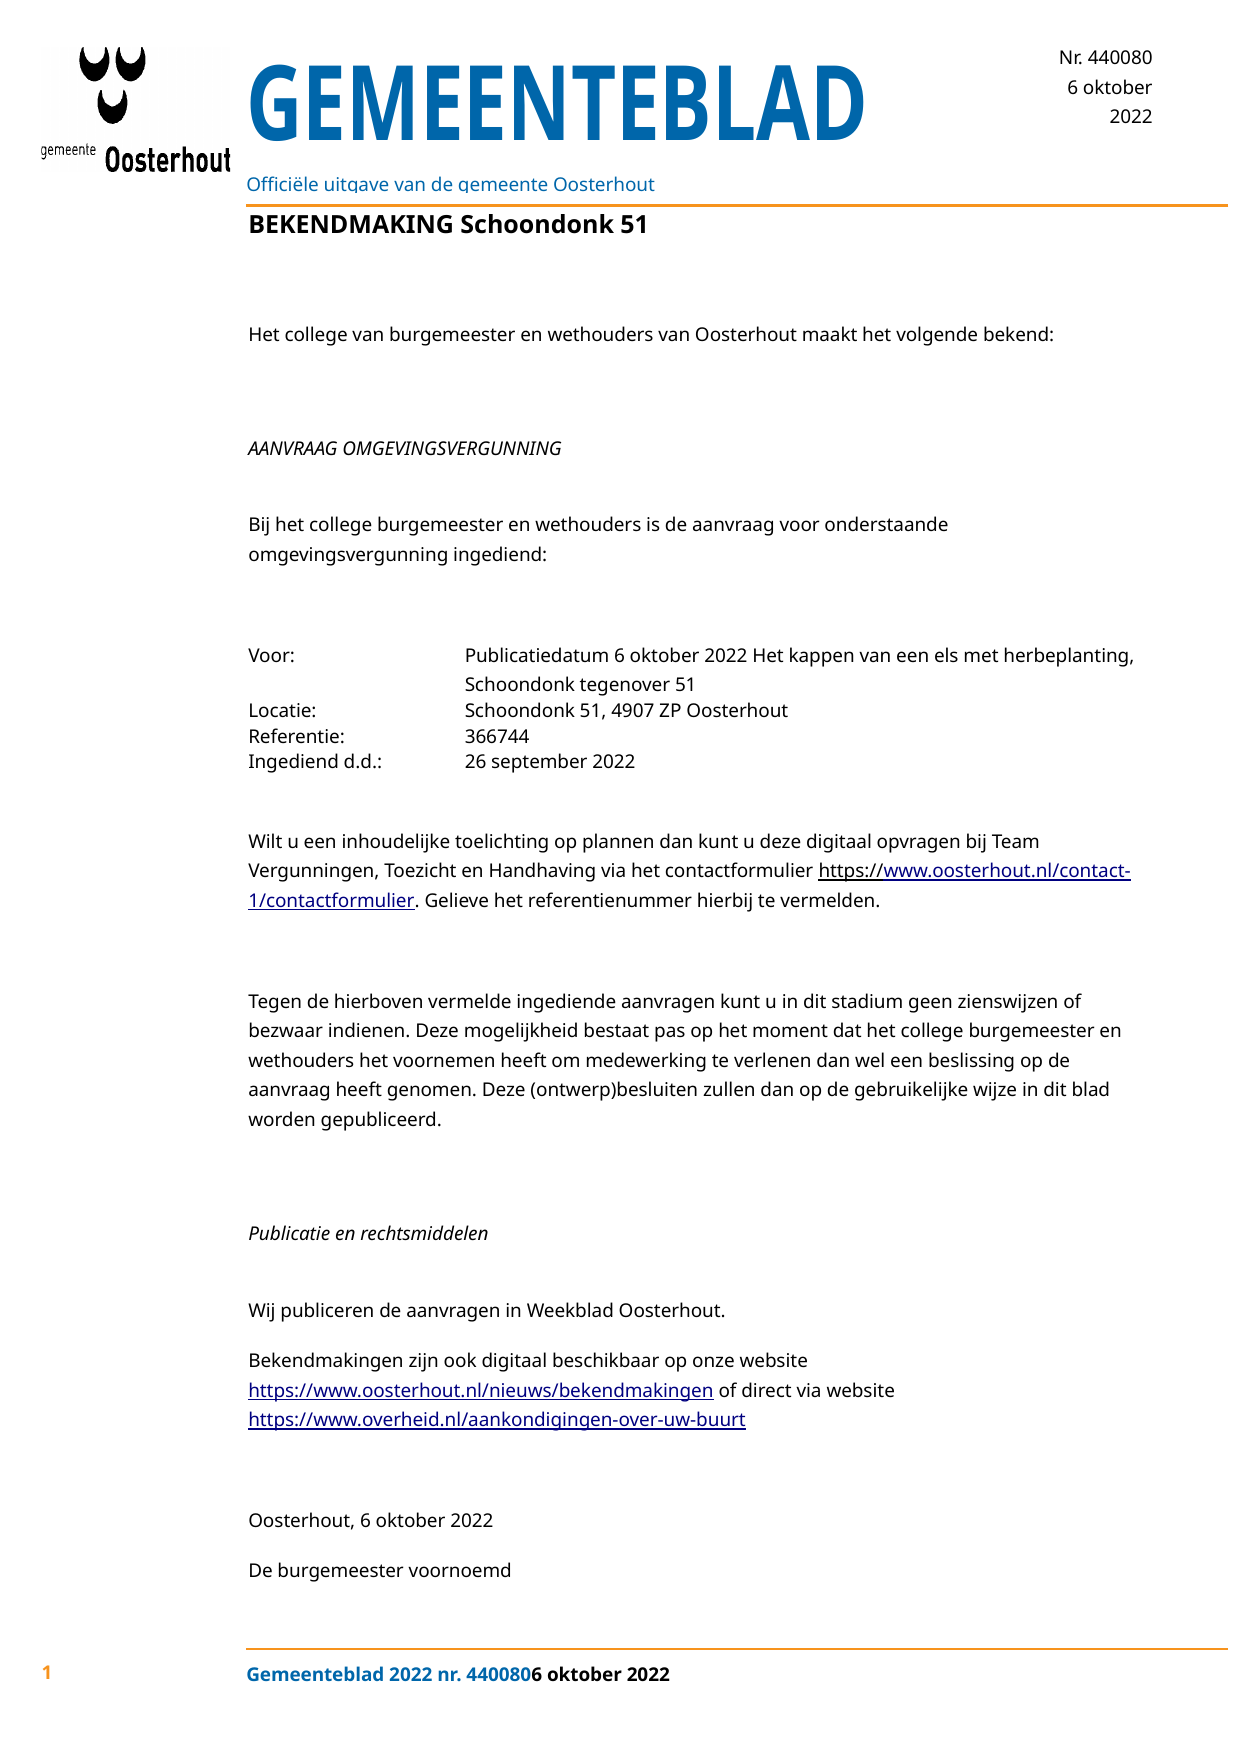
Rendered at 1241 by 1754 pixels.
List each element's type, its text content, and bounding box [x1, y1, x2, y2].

text Wij publiceren de aanvragen in Weekblad Oosterhout. [248, 1297, 1152, 1322]
table_cell Referentie: [248, 723, 464, 748]
text Bekendmakingen zijn ook digitaal beschikbaar op onze website https://www.oosterhout.nl/nieuws/bekendmakingen of direct via website https://www.overheid.nl/aankondigingen-over-uw-buurt [248, 1347, 1152, 1432]
text Het college van burgemeester en wethouders van Oosterhout maakt het volgende bekend: [248, 321, 1152, 346]
text De burgemeester voornoemd [248, 1558, 1152, 1583]
table_cell 26 september 2022 [465, 749, 1152, 774]
text AANVRAAG OMGEVINGSVERGUNNING [248, 435, 1152, 461]
text Wilt u een inhoudelijke toelichting op plannen dan kunt u deze digitaal opvragen bij Team Vergunningen, Toezicht en Handhaving via het contactformulier https://www.oosterhout.nl/contact-1/contactformulier. Gelieve het referentienummer hierbij te vermelden. [248, 828, 1152, 913]
text Publicatie en rechtsmiddelen [248, 1221, 1152, 1246]
picture [41, 47, 231, 172]
table_cell 366744 [465, 723, 1152, 748]
text BEKENDMAKING Schoondonk 51 [248, 207, 1152, 241]
table_cell Locatie: [248, 697, 464, 723]
table_header Publicatiedatum 6 oktober 2022 Het kappen van een els met herbeplanting, Schoondonk tegenover 51 [465, 642, 1152, 697]
table_cell Ingediend d.d.: [248, 749, 464, 774]
table_cell Schoondonk 51, 4907 ZP Oosterhout [465, 697, 1152, 723]
text Tegen de hierboven vermelde ingediende aanvragen kunt u in dit stadium geen zienswijzen of bezwaar indienen. Deze mogelijkheid bestaat pas op het moment dat het college burgemeester en wethouders het voornemen heeft om medewerking te verlenen dan wel een beslissing op de aanvraag heeft genomen. Deze (ontwerp)besluiten zullen dan op de gebruikelijke wijze in dit blad worden gepubliceerd. [248, 988, 1152, 1132]
table_header Voor: [248, 642, 464, 697]
text Oosterhout, 6 oktober 2022 [248, 1507, 1152, 1533]
text Bij het college burgemeester en wethouders is de aanvraag voor onderstaande omgevingsvergunning ingediend: [248, 511, 1152, 567]
